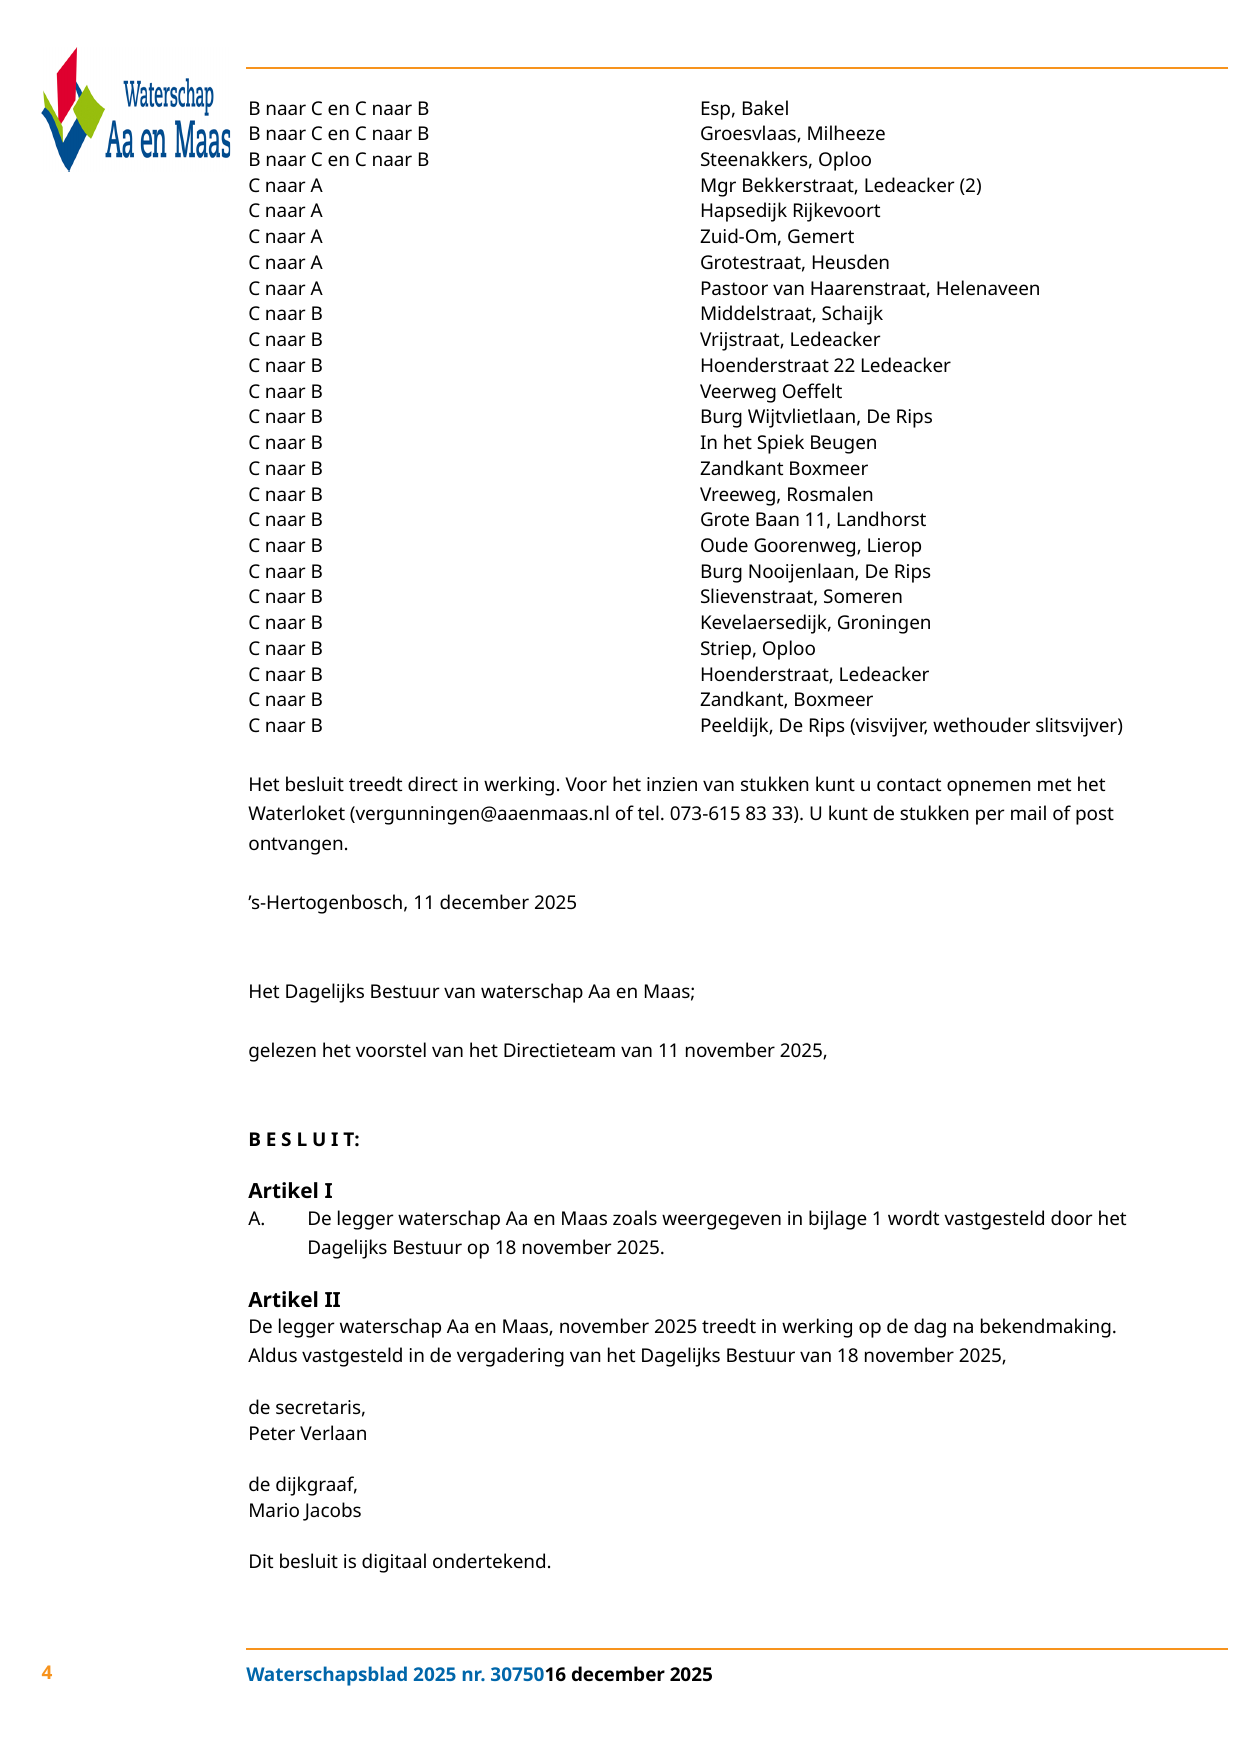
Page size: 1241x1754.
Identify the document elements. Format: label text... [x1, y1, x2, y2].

text Het besluit treedt direct in werking. Voor het inzien van stukken kunt u contact opnemen met het Waterloket (vergunningen@aaenmaas.nl of tel. 073-615 83 33). U kunt de stukken per mail of post ontvangen. [248, 771, 1152, 856]
table_cell C naar B [248, 712, 700, 738]
table_cell Esp, Bakel [700, 95, 1152, 121]
text Peter Verlaan [248, 1420, 1152, 1446]
table_cell C naar A [248, 224, 700, 249]
table_cell C naar B [248, 687, 700, 712]
text De legger waterschap Aa en Maas, november 2025 treedt in werking op de dag na bekendmaking. [248, 1313, 1152, 1339]
text de dijkgraaf, [248, 1471, 1152, 1497]
picture [41, 47, 231, 172]
table_cell Peeldijk, De Rips (visvijver, wethouder slitsvijver) [700, 712, 1152, 738]
table_cell Grotestraat, Heusden [700, 249, 1152, 275]
table_cell Steenakkers, Oploo [700, 146, 1152, 172]
table_cell C naar B [248, 481, 700, 506]
table_cell C naar B [248, 635, 700, 661]
table_cell Zandkant Boxmeer [700, 455, 1152, 481]
table_cell C naar B [248, 661, 700, 687]
text Mario Jacobs [248, 1497, 1152, 1523]
table_cell C naar A [248, 249, 700, 275]
text B E S L U I T: [248, 1126, 1152, 1152]
table_cell Zandkant, Boxmeer [700, 687, 1152, 712]
text Aldus vastgesteld in de vergadering van het Dagelijks Bestuur van 18 november 2025, [248, 1343, 1152, 1368]
table_cell Burg Nooijenlaan, De Rips [700, 558, 1152, 584]
table_cell B naar C en C naar B [248, 121, 700, 146]
text Artikel II [248, 1285, 1152, 1313]
text Artikel I [248, 1176, 1152, 1205]
table_cell Vreeweg, Rosmalen [700, 481, 1152, 506]
table_cell C naar B [248, 352, 700, 378]
table_cell Slievenstraat, Someren [700, 584, 1152, 609]
table_cell C naar B [248, 532, 700, 558]
table_cell Middelstraat, Schaijk [700, 301, 1152, 326]
table_cell C naar B [248, 609, 700, 635]
table_cell Hoenderstraat 22 Ledeacker [700, 352, 1152, 378]
table_cell Hapsedijk Rijkevoort [700, 198, 1152, 223]
text gelezen het voorstel van het Directieteam van 11 november 2025, [248, 1037, 1152, 1063]
table_cell C naar B [248, 301, 700, 326]
table_cell C naar A [248, 198, 700, 223]
table_cell Striep, Oploo [700, 635, 1152, 661]
table_cell Kevelaersedijk, Groningen [700, 609, 1152, 635]
table_cell C naar B [248, 558, 700, 584]
table_cell Vrijstraat, Ledeacker [700, 326, 1152, 352]
text ’s-Hertogenbosch, 11 december 2025 [248, 889, 1152, 915]
table_cell C naar B [248, 429, 700, 455]
table_cell Groesvlaas, Milheeze [700, 121, 1152, 146]
table_cell C naar B [248, 378, 700, 403]
text de secretaris, [248, 1394, 1152, 1420]
table_cell Pastoor van Haarenstraat, Helenaveen [700, 275, 1152, 301]
table_cell Zuid-Om, Gemert [700, 224, 1152, 249]
table_cell Mgr Bekkerstraat, Ledeacker (2) [700, 172, 1152, 198]
table_cell C naar A [248, 275, 700, 301]
table_cell B naar C en C naar B [248, 95, 700, 121]
table_cell Oude Goorenweg, Lierop [700, 532, 1152, 558]
table_cell C naar A [248, 172, 700, 198]
list De legger waterschap Aa en Maas zoals weergegeven in bijlage 1 wordt vastgesteld door het Dagelijks Bestuur op 18 november 2025. [248, 1205, 1152, 1260]
table_cell In het Spiek Beugen [700, 429, 1152, 455]
table_cell Hoenderstraat, Ledeacker [700, 661, 1152, 687]
text Dit besluit is digitaal ondertekend. [248, 1548, 1152, 1574]
table_cell Veerweg Oeffelt [700, 378, 1152, 403]
table_cell C naar B [248, 506, 700, 532]
table_cell C naar B [248, 326, 700, 352]
table_cell C naar B [248, 404, 700, 429]
table_cell C naar B [248, 455, 700, 481]
table_cell Grote Baan 11, Landhorst [700, 506, 1152, 532]
table_cell C naar B [248, 584, 700, 609]
table_cell Burg Wijtvlietlaan, De Rips [700, 404, 1152, 429]
table_cell B naar C en C naar B [248, 146, 700, 172]
text Het Dagelijks Bestuur van waterschap Aa en Maas; [248, 978, 1152, 1004]
